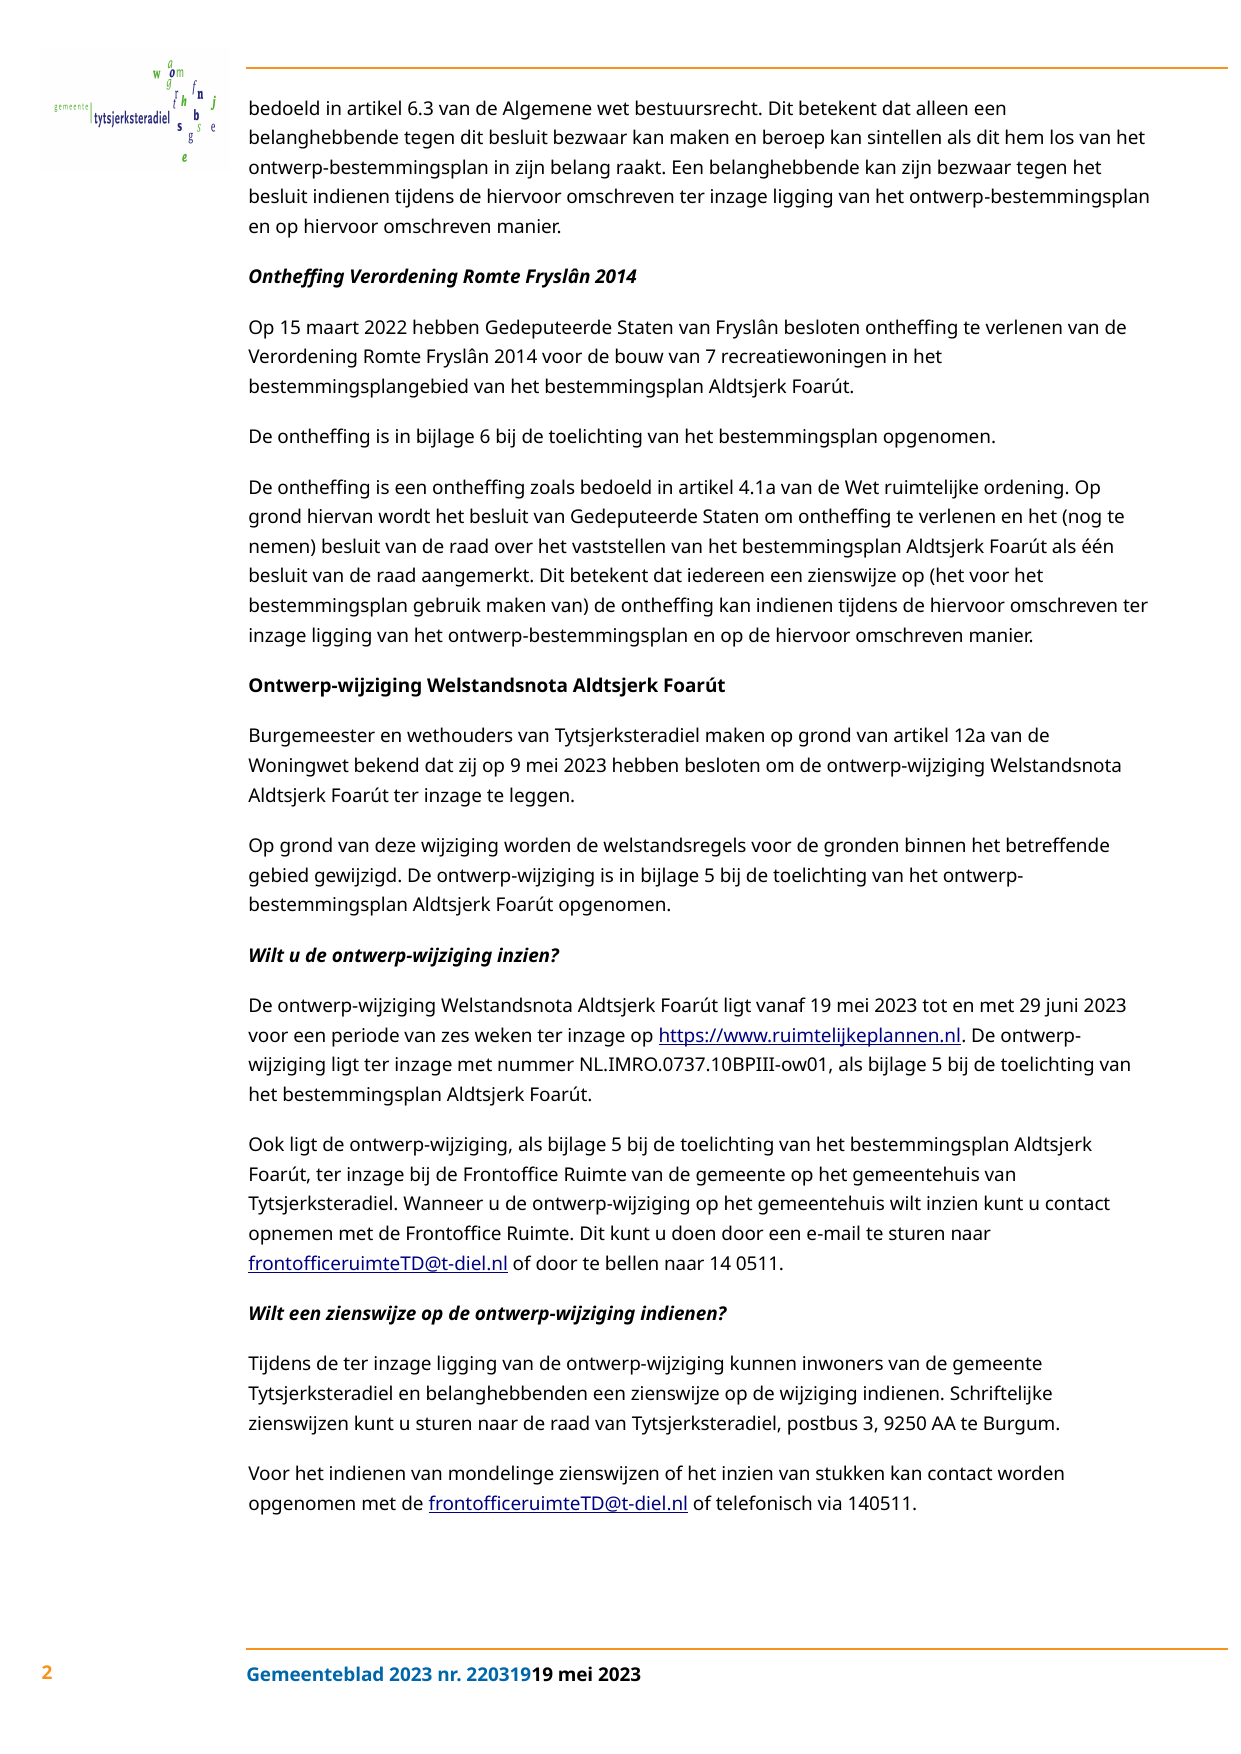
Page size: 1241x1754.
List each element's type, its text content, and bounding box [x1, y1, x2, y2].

text Op 15 maart 2022 hebben Gedeputeerde Staten van Fryslân besloten ontheffing te verlenen van de Verordening Romte Fryslân 2014 voor de bouw van 7 recreatiewoningen in het bestemmingsplangebied van het bestemmingsplan Aldtsjerk Foarút. [248, 314, 1152, 399]
text Tijdens de ter inzage ligging van de ontwerp-wijziging kunnen inwoners van de gemeente Tytsjerksteradiel en belanghebbenden een zienswijze op de wijziging indienen. Schriftelijke zienswijzen kunt u sturen naar de raad van Tytsjerksteradiel, postbus 3, 9250 AA te Burgum. [248, 1351, 1152, 1436]
text Op grond van deze wijziging worden de welstandsregels voor de gronden binnen het betreffende gebied gewijzigd. De ontwerp-wijziging is in bijlage 5 bij de toelichting van het ontwerp-bestemmingsplan Aldtsjerk Foarút opgenomen. [248, 832, 1152, 917]
text Ook ligt de ontwerp-wijziging, als bijlage 5 bij de toelichting van het bestemmingsplan Aldtsjerk Foarút, ter inzage bij de Frontoffice Ruimte van de gemeente op het gemeentehuis van Tytsjerksteradiel. Wanneer u de ontwerp-wijziging op het gemeentehuis wilt inzien kunt u contact opnemen met de Frontoffice Ruimte. Dit kunt u doen door een e‑mail te sturen naar frontofficeruimteTD@t-diel.nl of door te bellen naar 14 0511. [248, 1131, 1152, 1276]
text De ontheffing is in bijlage 6 bij de toelichting van het bestemmingsplan opgenomen. [248, 423, 1152, 449]
text Ontheffing Verordening Romte Fryslân 2014 [248, 263, 1152, 289]
text Voor het indienen van mondelinge zienswijzen of het inzien van stukken kan contact worden opgenomen met de frontofficeruimteTD@t-diel.nl of telefonisch via 140511. [248, 1460, 1152, 1516]
text Wilt u de ontwerp-wijziging inzien? [248, 942, 1152, 968]
picture [41, 47, 231, 172]
text bedoeld in artikel 6.3 van de Algemene wet bestuursrecht. Dit betekent dat alleen een belanghebbende tegen dit besluit bezwaar kan maken en beroep kan sintellen als dit hem los van het ontwerp-bestemmingsplan in zijn belang raakt. Een belanghebbende kan zijn bezwaar tegen het besluit indienen tijdens de hiervoor omschreven ter inzage ligging van het ontwerp‑bestemmingsplan en op hiervoor omschreven manier. [248, 95, 1152, 239]
text Burgemeester en wethouders van Tytsjerksteradiel maken op grond van artikel 12a van de Woningwet bekend dat zij op 9 mei 2023 hebben besloten om de ontwerp-wijziging Welstandsnota Aldtsjerk Foarút ter inzage te leggen. [248, 723, 1152, 808]
text De ontwerp-wijziging Welstandsnota Aldtsjerk Foarút ligt vanaf 19 mei 2023 tot en met 29 juni 2023 voor een periode van zes weken ter inzage op https://www.ruimtelijkeplannen.nl. De ontwerp-wijziging ligt ter inzage met nummer NL.IMRO.0737.10BPIII-ow01, als bijlage 5 bij de toelichting van het bestemmingsplan Aldtsjerk Foarút. [248, 992, 1152, 1107]
text Ontwerp-wijziging Welstandsnota Aldtsjerk Foarút [248, 672, 1152, 698]
text Wilt een zienswijze op de ontwerp-wijziging indienen? [248, 1300, 1152, 1326]
text De ontheffing is een ontheffing zoals bedoeld in artikel 4.1a van de Wet ruimtelijke ordening. Op grond hiervan wordt het besluit van Gedeputeerde Staten om ontheffing te verlenen en het (nog te nemen) besluit van de raad over het vaststellen van het bestemmingsplan Aldtsjerk Foarút als één besluit van de raad aangemerkt. Dit betekent dat iedereen een zienswijze op (het voor het bestemmingsplan gebruik maken van) de ontheffing kan indienen tijdens de hiervoor omschreven ter inzage ligging van het ontwerp-bestemmingsplan en op de hiervoor omschreven manier. [248, 474, 1152, 648]
